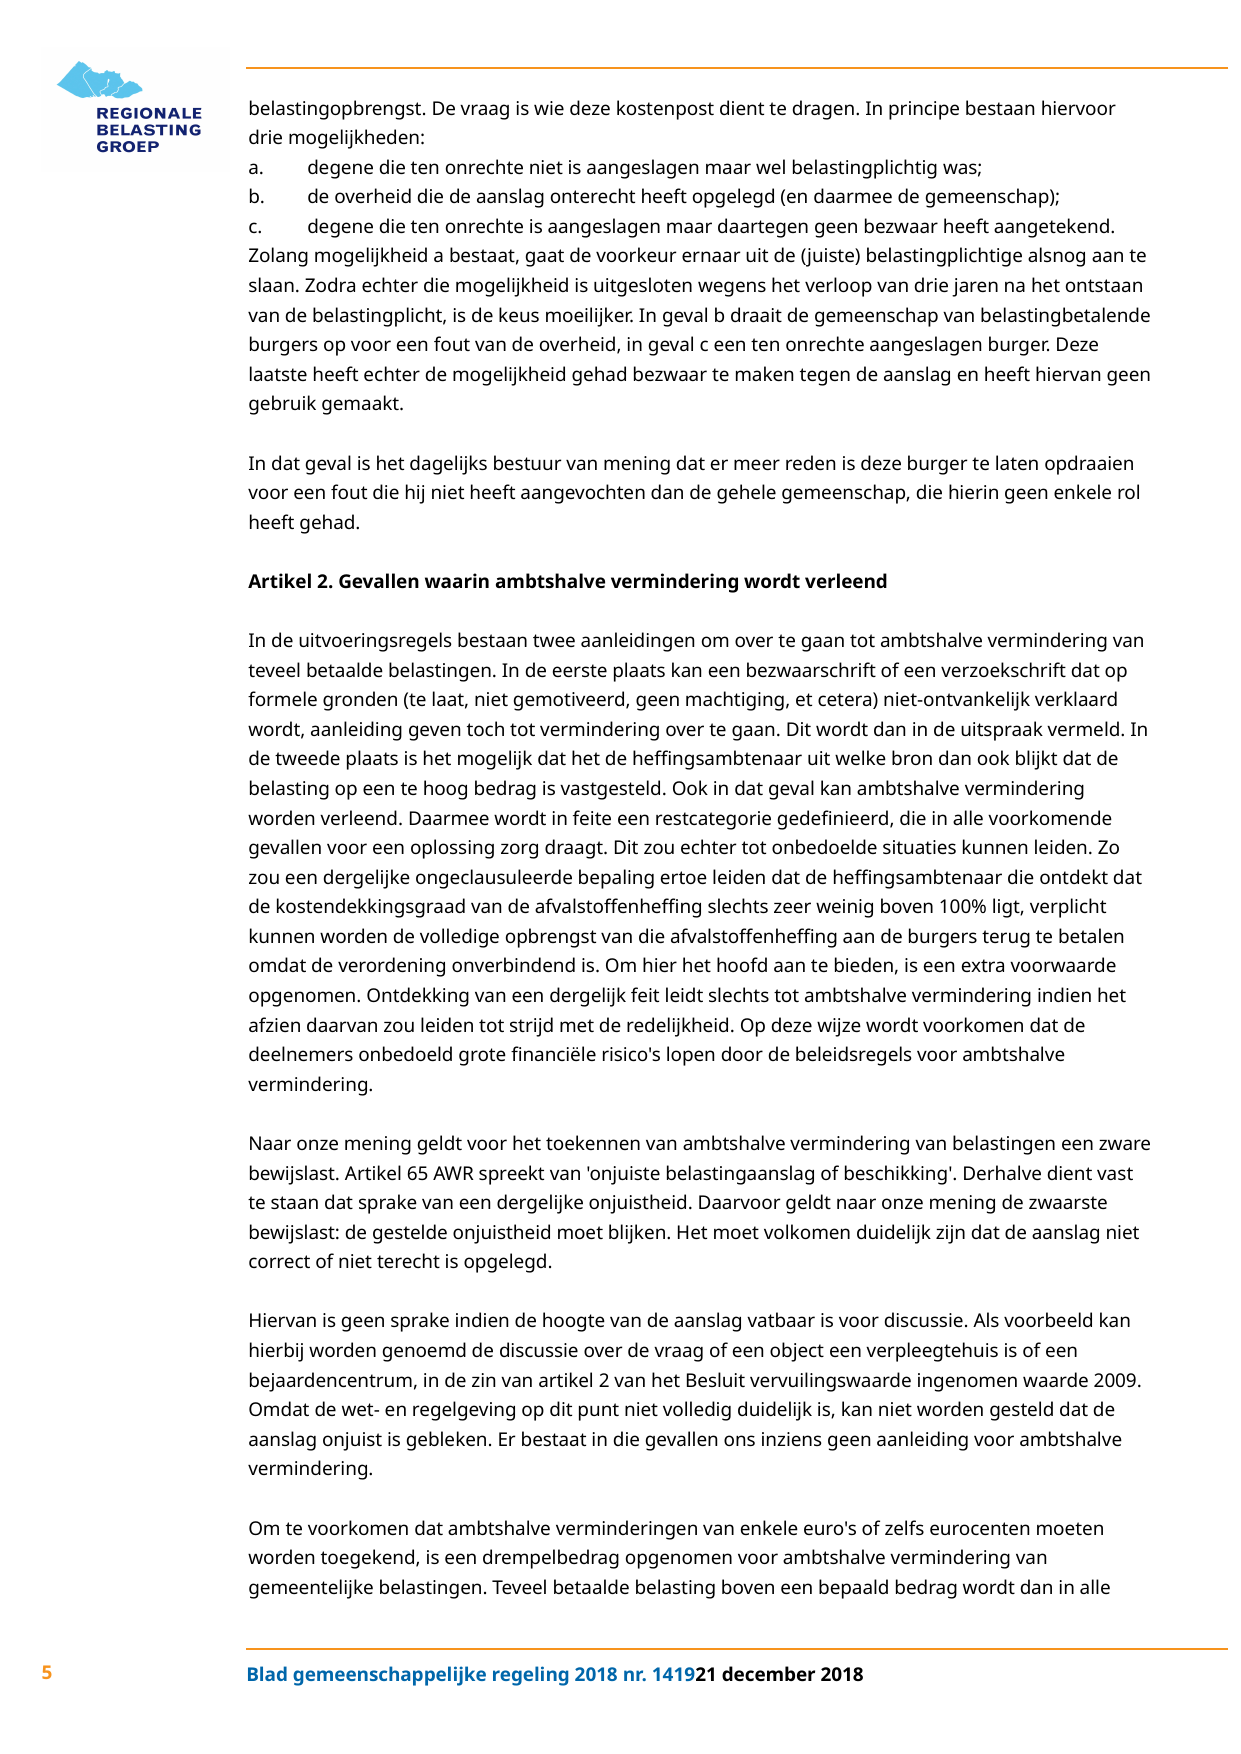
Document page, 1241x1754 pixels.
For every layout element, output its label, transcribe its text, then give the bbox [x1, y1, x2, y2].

text belastingopbrengst. De vraag is wie deze kostenpost dient te dragen. In principe bestaan hiervoor drie mogelijkheden: [248, 95, 1152, 150]
list de overheid die de aanslag onterecht heeft opgelegd (en daarmee de gemeenschap); [248, 183, 1152, 209]
text Om te voorkomen dat ambtshalve verminderingen van enkele euro's of zelfs eurocenten moeten worden toegekend, is een drempelbedrag opgenomen voor ambtshalve vermindering van gemeentelijke belastingen. Teveel betaalde belasting boven een bepaald bedrag wordt dan in alle [248, 1515, 1152, 1600]
list degene die ten onrechte is aangeslagen maar daartegen geen bezwaar heeft aangetekend. [248, 213, 1152, 239]
text Artikel 2. Gevallen waarin ambtshalve vermindering wordt verleend [248, 568, 1152, 594]
text Zolang mogelijkheid a bestaat, gaat de voorkeur ernaar uit de (juiste) belastingplichtige alsnog aan te slaan. Zodra echter die mogelijkheid is uitgesloten wegens het verloop van drie jaren na het ontstaan van de belastingplicht, is de keus moeilijker. In geval b draait de gemeenschap van belastingbetalende burgers op voor een fout van de overheid, in geval c een ten onrechte aangeslagen burger. Deze laatste heeft echter de mogelijkheid gehad bezwaar te maken tegen de aanslag en heeft hiervan geen gebruik gemaakt. [248, 243, 1152, 416]
text In de uitvoeringsregels bestaan twee aanleidingen om over te gaan tot ambtshalve vermindering van teveel betaalde belastingen. In de eerste plaats kan een bezwaarschrift of een verzoekschrift dat op formele gronden (te laat, niet gemotiveerd, geen machtiging, et cetera) niet-ontvankelijk verklaard wordt, aanleiding geven toch tot vermindering over te gaan. Dit wordt dan in de uitspraak vermeld. In de tweede plaats is het mogelijk dat het de heffingsambtenaar uit welke bron dan ook blijkt dat de belasting op een te hoog bedrag is vastgesteld. Ook in dat geval kan ambtshalve vermindering worden verleend. Daarmee wordt in feite een restcategorie gedefinieerd, die in alle voorkomende gevallen voor een oplossing zorg draagt. Dit zou echter tot onbedoelde situaties kunnen leiden. Zo zou een dergelijke ongeclausuleerde bepaling ertoe leiden dat de heffingsambtenaar die ontdekt dat de kostendekkingsgraad van de afvalstoffenheffing slechts zeer weinig boven 100% ligt, verplicht kunnen worden de volledige opbrengst van die afvalstoffenheffing aan de burgers terug te betalen omdat de verordening onverbindend is. Om hier het hoofd aan te bieden, is een extra voorwaarde opgenomen. Ontdekking van een dergelijk feit leidt slechts tot ambtshalve vermindering indien het afzien daarvan zou leiden tot strijd met de redelijkheid. Op deze wijze wordt voorkomen dat de deelnemers onbedoeld grote financiële risico's lopen door de beleidsregels voor ambtshalve vermindering. [248, 627, 1152, 1097]
text Naar onze mening geldt voor het toekennen van ambtshalve vermindering van belastingen een zware bewijslast. Artikel 65 AWR spreekt van 'onjuiste belastingaanslag of beschikking'. Derhalve dient vast te staan dat sprake van een dergelijke onjuistheid. Daarvoor geldt naar onze mening de zwaarste bewijslast: de gestelde onjuistheid moet blijken. Het moet volkomen duidelijk zijn dat de aanslag niet correct of niet terecht is opgelegd. [248, 1130, 1152, 1274]
list degene die ten onrechte niet is aangeslagen maar wel belastingplichtig was; [248, 154, 1152, 180]
picture [41, 47, 231, 172]
text Hiervan is geen sprake indien de hoogte van de aanslag vatbaar is voor discussie. Als voorbeeld kan hierbij worden genoemd de discussie over de vraag of een object een verpleegtehuis is of een bejaardencentrum, in de zin van artikel 2 van het Besluit vervuilingswaarde ingenomen waarde 2009. Omdat de wet- en regelgeving op dit punt niet volledig duidelijk is, kan niet worden gesteld dat de aanslag onjuist is gebleken. Er bestaat in die gevallen ons inziens geen aanleiding voor ambtshalve vermindering. [248, 1308, 1152, 1481]
text In dat geval is het dagelijks bestuur van mening dat er meer reden is deze burger te laten opdraaien voor een fout die hij niet heeft aangevochten dan de gehele gemeenschap, die hierin geen enkele rol heeft gehad. [248, 450, 1152, 535]
